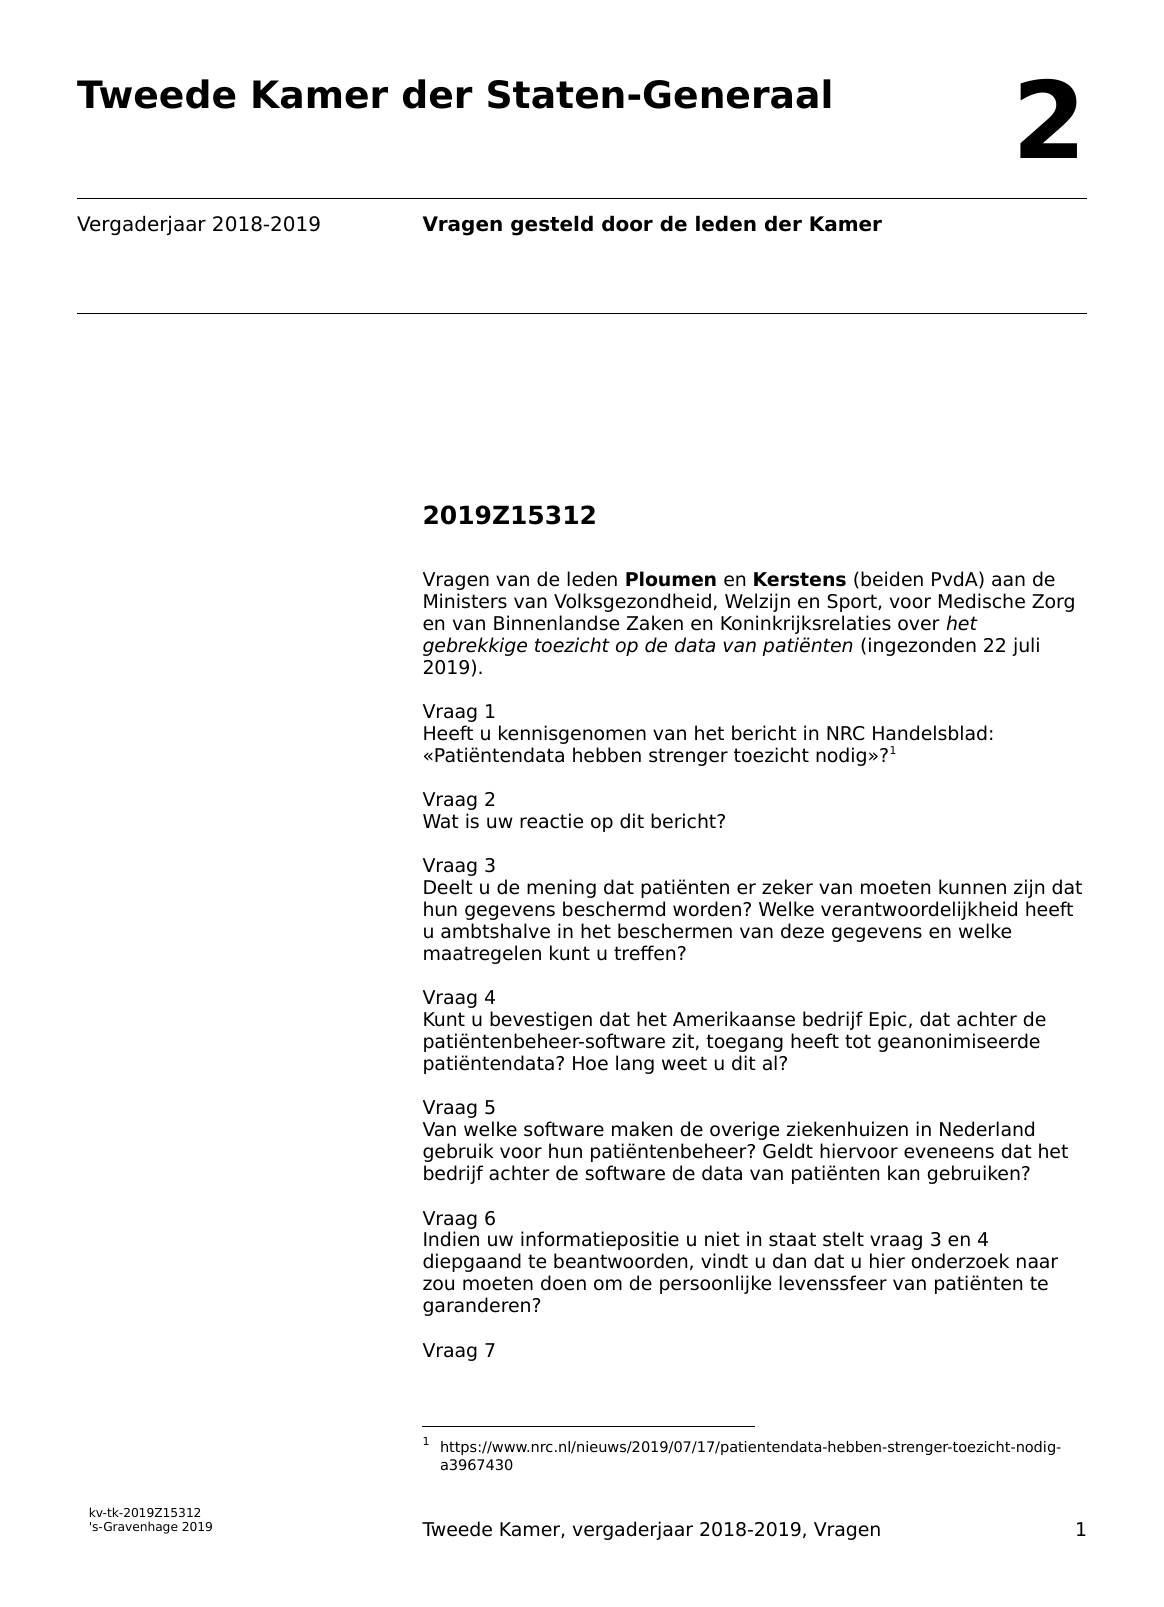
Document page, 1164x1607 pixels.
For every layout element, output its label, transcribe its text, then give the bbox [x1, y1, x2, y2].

text Wat is uw reactie op dit bericht? [422, 811, 1087, 833]
text https://www.nrc.nl/nieuws/2019/07/17/patientendata-hebben-strenger-toezicht-nodig-a3967430 [422, 1435, 1087, 1474]
table_header Tweede Kamer der Staten-Generaal [77, 59, 886, 198]
table_header 2 [886, 59, 1087, 198]
text kv-tk-2019Z15312 [88, 1506, 323, 1520]
text Vraag 3 [422, 855, 1087, 877]
text Heeft u kennisgenomen van het bericht in NRC Handelsblad: «Patiëntendata hebben strenger toezicht nodig»? [422, 723, 1087, 767]
text Vraag 5 [422, 1097, 1087, 1119]
text Deelt u de mening dat patiënten er zeker van moeten kunnen zijn dat hun gegevens beschermd worden? Welke verantwoordelijkheid heeft u ambtshalve in het beschermen van deze gegevens en welke maatregelen kunt u treffen? [422, 877, 1087, 965]
text Kunt u bevestigen dat het Amerikaanse bedrijf Epic, dat achter de patiëntenbeheer-software zit, toegang heeft tot geanonimiseerde patiëntendata? Hoe lang weet u dit al? [422, 1009, 1087, 1075]
text Vraag 7 [422, 1339, 1087, 1361]
text Van welke software maken de overige ziekenhuizen in Nederland gebruik voor hun patiëntenbeheer? Geldt hiervoor eveneens dat het bedrijf achter de software de data van patiënten kan gebruiken? [422, 1119, 1087, 1185]
table_cell Vergaderjaar 2018-2019 [77, 199, 422, 313]
text 's-Gravenhage 2019 [88, 1520, 323, 1534]
text Vraag 4 [422, 987, 1087, 1009]
text 2019Z15312 [422, 501, 1087, 531]
text Vraag 2 [422, 789, 1087, 811]
text Vraag 1 [422, 701, 1087, 723]
text Indien uw informatiepositie u niet in staat stelt vraag 3 en 4 diepgaand te beantwoorden, vindt u dan dat u hier onderzoek naar zou moeten doen om de persoonlijke levenssfeer van patiënten te garanderen? [422, 1229, 1087, 1317]
text Vraag 6 [422, 1207, 1087, 1229]
table_cell Vragen gesteld door de leden der Kamer [422, 199, 1087, 313]
text Vragen van de leden Ploumen en Kerstens (beiden PvdA) aan de Ministers van Volksgezondheid, Welzijn en Sport, voor Medische Zorg en van Binnenlandse Zaken en Koninkrijksrelaties over het gebrekkige toezicht op de data van patiënten (ingezonden 22 juli 2019). [422, 569, 1087, 679]
